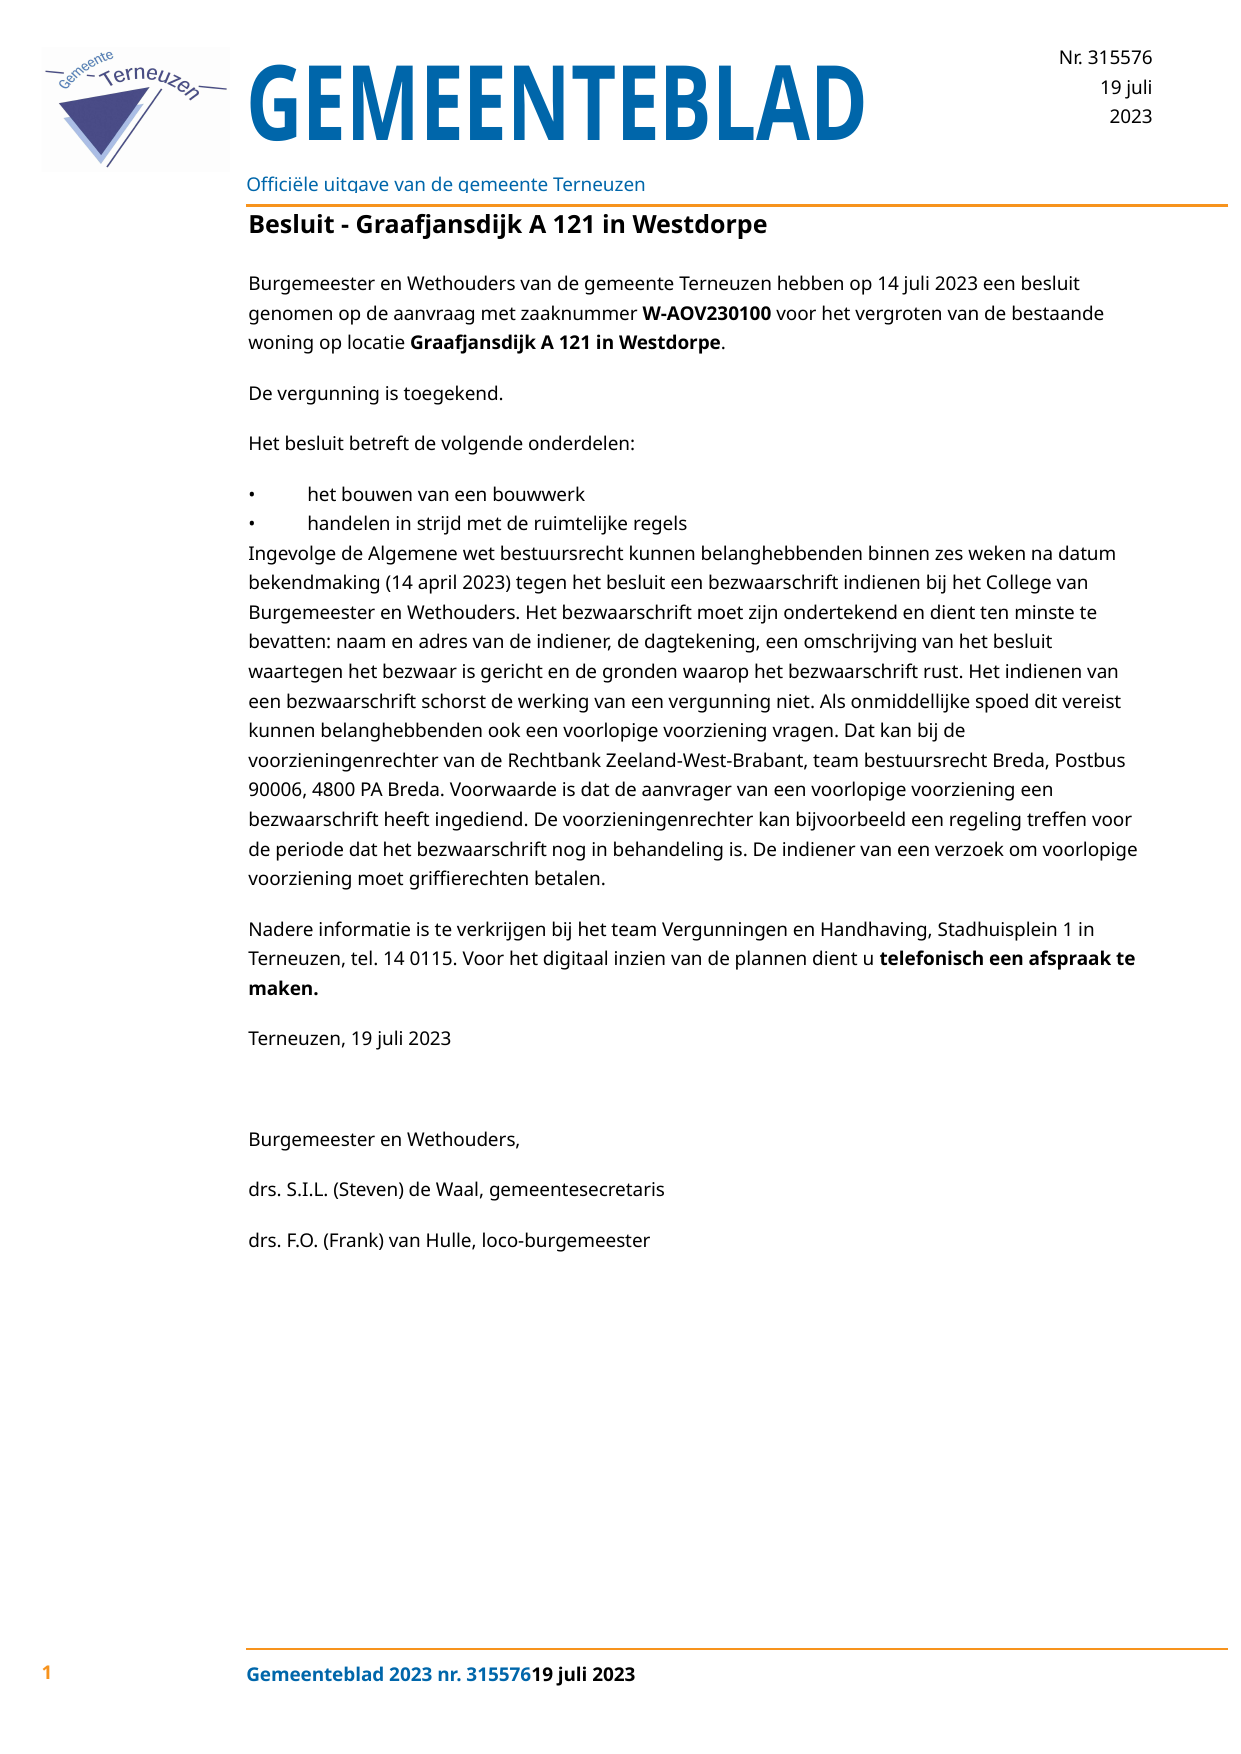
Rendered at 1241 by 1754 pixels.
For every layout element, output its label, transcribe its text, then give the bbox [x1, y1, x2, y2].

text Nadere informatie is te verkrijgen bij het team Vergunningen en Handhaving, Stadhuisplein 1 in Terneuzen, tel. 14 0115. Voor het digitaal inzien van de plannen dient u telefonisch een afspraak te maken. [248, 916, 1152, 1001]
list handelen in strijd met de ruimtelijke regels [248, 510, 1152, 536]
text De vergunning is toegekend. [248, 380, 1152, 406]
text Het besluit betreft de volgende onderdelen: [248, 430, 1152, 456]
text Burgemeester en Wethouders, [248, 1126, 1152, 1152]
picture [41, 47, 231, 172]
text Burgemeester en Wethouders van de gemeente Terneuzen hebben op 14 juli 2023 een besluit genomen op de aanvraag met zaaknummer W-AOV230100 voor het vergroten van de bestaande woning op locatie Graafjansdijk A 121 in Westdorpe. [248, 270, 1152, 355]
list het bouwen van een bouwwerk [248, 481, 1152, 506]
text Besluit - Graafjansdijk A 121 in Westdorpe [248, 207, 1152, 241]
text Ingevolge de Algemene wet bestuursrecht kunnen belanghebbenden binnen zes weken na datum bekendmaking (14 april 2023) tegen het besluit een bezwaarschrift indienen bij het College van Burgemeester en Wethouders. Het bezwaarschrift moet zijn ondertekend en dient ten minste te bevatten: naam en adres van de indiener, de dagtekening, een omschrijving van het besluit waartegen het bezwaar is gericht en de gronden waarop het bezwaarschrift rust. Het indienen van een bezwaarschrift schorst de werking van een vergunning niet. Als onmiddellijke spoed dit vereist kunnen belanghebbenden ook een voorlopige voorziening vragen. Dat kan bij de voorzieningenrechter van de Rechtbank Zeeland-West-Brabant, team bestuursrecht Breda, Postbus 90006, 4800 PA Breda. Voorwaarde is dat de aanvrager van een voorlopige voorziening een bezwaarschrift heeft ingediend. De voorzieningenrechter kan bijvoorbeeld een regeling treffen voor de periode dat het bezwaarschrift nog in behandeling is. De indiener van een verzoek om voorlopige voorziening moet griffierechten betalen. [248, 540, 1152, 891]
text Terneuzen, 19 juli 2023 [248, 1025, 1152, 1051]
text drs. S.I.L. (Steven) de Waal, gemeentesecretaris [248, 1177, 1152, 1202]
text drs. F.O. (Frank) van Hulle, loco-burgemeester [248, 1227, 1152, 1253]
